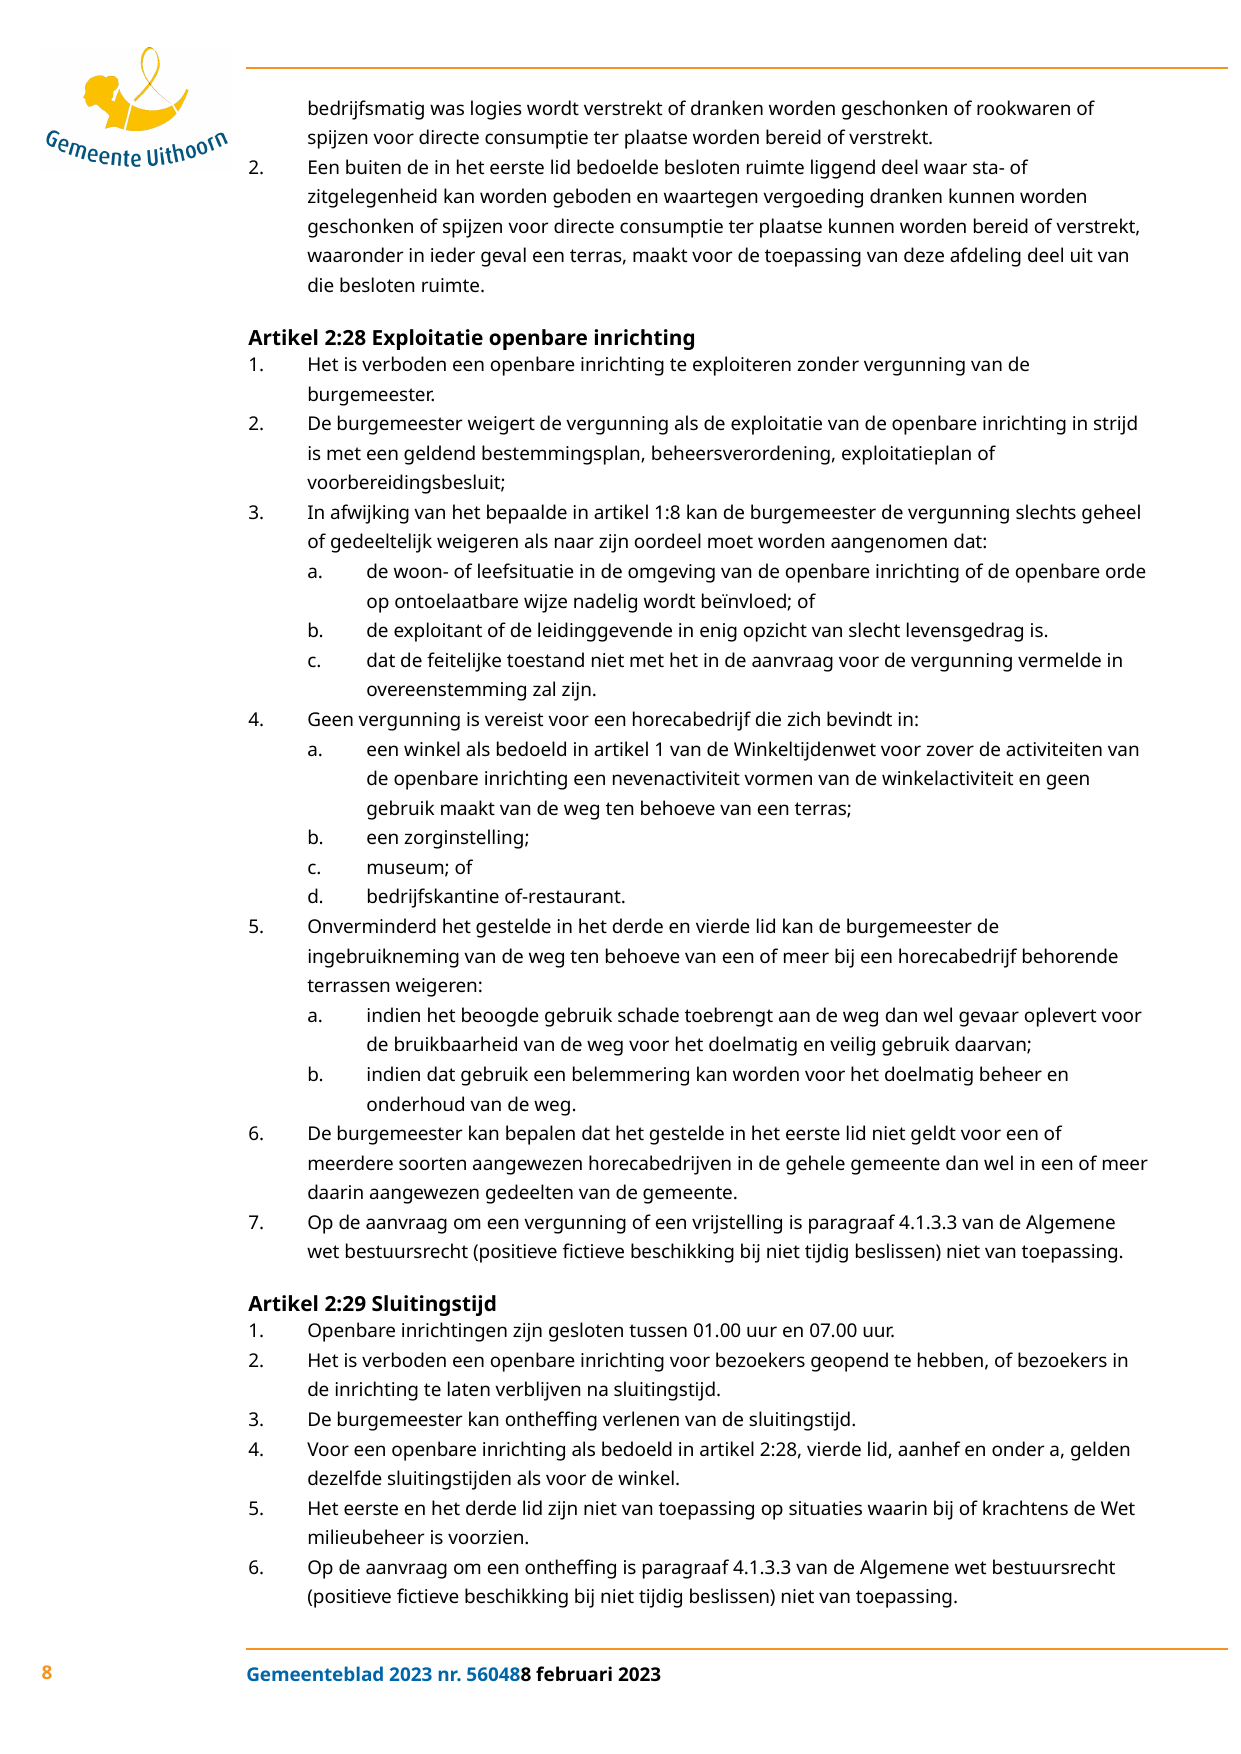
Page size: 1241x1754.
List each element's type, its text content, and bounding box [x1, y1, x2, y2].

text Artikel 2:29 Sluitingstijd [248, 1289, 1152, 1317]
list een zorginstelling; [307, 824, 1152, 850]
text Artikel 2:28 Exploitatie openbare inrichting [248, 323, 1152, 351]
list Het is verboden een openbare inrichting te exploiteren zonder vergunning van de burgemeester. [248, 351, 1152, 406]
list Het eerste en het derde lid zijn niet van toepassing op situaties waarin bij of krachtens de Wet milieubeheer is voorzien. [248, 1495, 1152, 1550]
list indien dat gebruik een belemmering kan worden voor het doelmatig beheer en onderhoud van de weg. [307, 1061, 1152, 1116]
list bedrijfsmatig was logies wordt verstrekt of dranken worden geschonken of rookwaren of spijzen voor directe consumptie ter plaatse worden bereid of verstrekt. [248, 95, 1152, 150]
list Het is verboden een openbare inrichting voor bezoekers geopend te hebben, of bezoekers in de inrichting te laten verblijven na sluitingstijd. [248, 1347, 1152, 1402]
picture [41, 47, 231, 172]
list Op de aanvraag om een vergunning of een vrijstelling is paragraaf 4.1.3.3 van de Algemene wet bestuursrecht (positieve fictieve beschikking bij niet tijdig beslissen) niet van toepassing. [248, 1209, 1152, 1264]
list de woon- of leefsituatie in de omgeving van de openbare inrichting of de openbare orde op ontoelaatbare wijze nadelig wordt beïnvloed; of [307, 558, 1152, 613]
list Openbare inrichtingen zijn gesloten tussen 01.00 uur en 07.00 uur. [248, 1317, 1152, 1343]
list indien het beoogde gebruik schade toebrengt aan de weg dan wel gevaar oplevert voor de bruikbaarheid van de weg voor het doelmatig en veilig gebruik daarvan; [307, 1002, 1152, 1057]
list bedrijfskantine of-restaurant. [307, 884, 1152, 909]
list Voor een openbare inrichting als bedoeld in artikel 2:28, vierde lid, aanhef en onder a, gelden dezelfde sluitingstijden als voor de winkel. [248, 1436, 1152, 1491]
list In afwijking van het bepaalde in artikel 1:8 kan de burgemeester de vergunning slechts geheel of gedeeltelijk weigeren als naar zijn oordeel moet worden aangenomen dat: [248, 499, 1152, 554]
list een winkel als bedoeld in artikel 1 van de Winkeltijdenwet voor zover de activiteiten van de openbare inrichting een nevenactiviteit vormen van de winkelactiviteit en geen gebruik maakt van de weg ten behoeve van een terras; [307, 736, 1152, 821]
list De burgemeester weigert de vergunning als de exploitatie van de openbare inrichting in strijd is met een geldend bestemmingsplan, beheersverordening, exploitatieplan of voorbereidingsbesluit; [248, 410, 1152, 495]
list Een buiten de in het eerste lid bedoelde besloten ruimte liggend deel waar sta- of zitgelegenheid kan worden geboden en waartegen vergoeding dranken kunnen worden geschonken of spijzen voor directe consumptie ter plaatse kunnen worden bereid of verstrekt, waaronder in ieder geval een terras, maakt voor de toepassing van deze afdeling deel uit van die besloten ruimte. [248, 154, 1152, 298]
list museum; of [307, 854, 1152, 880]
list De burgemeester kan bepalen dat het gestelde in het eerste lid niet geldt voor een of meerdere soorten aangewezen horecabedrijven in de gehele gemeente dan wel in een of meer daarin aangewezen gedeelten van de gemeente. [248, 1120, 1152, 1205]
list de exploitant of de leidinggevende in enig opzicht van slecht levensgedrag is. [307, 617, 1152, 643]
list dat de feitelijke toestand niet met het in de aanvraag voor de vergunning vermelde in overeenstemming zal zijn. [307, 647, 1152, 702]
list Onverminderd het gestelde in het derde en vierde lid kan de burgemeester de ingebruikneming van de weg ten behoeve van een of meer bij een horecabedrijf behorende terrassen weigeren: [248, 913, 1152, 998]
list De burgemeester kan ontheffing verlenen van de sluitingstijd. [248, 1406, 1152, 1432]
list Op de aanvraag om een ontheffing is paragraaf 4.1.3.3 van de Algemene wet bestuursrecht (positieve fictieve beschikking bij niet tijdig beslissen) niet van toepassing. [248, 1554, 1152, 1609]
list Geen vergunning is vereist voor een horecabedrijf die zich bevindt in: [248, 706, 1152, 732]
